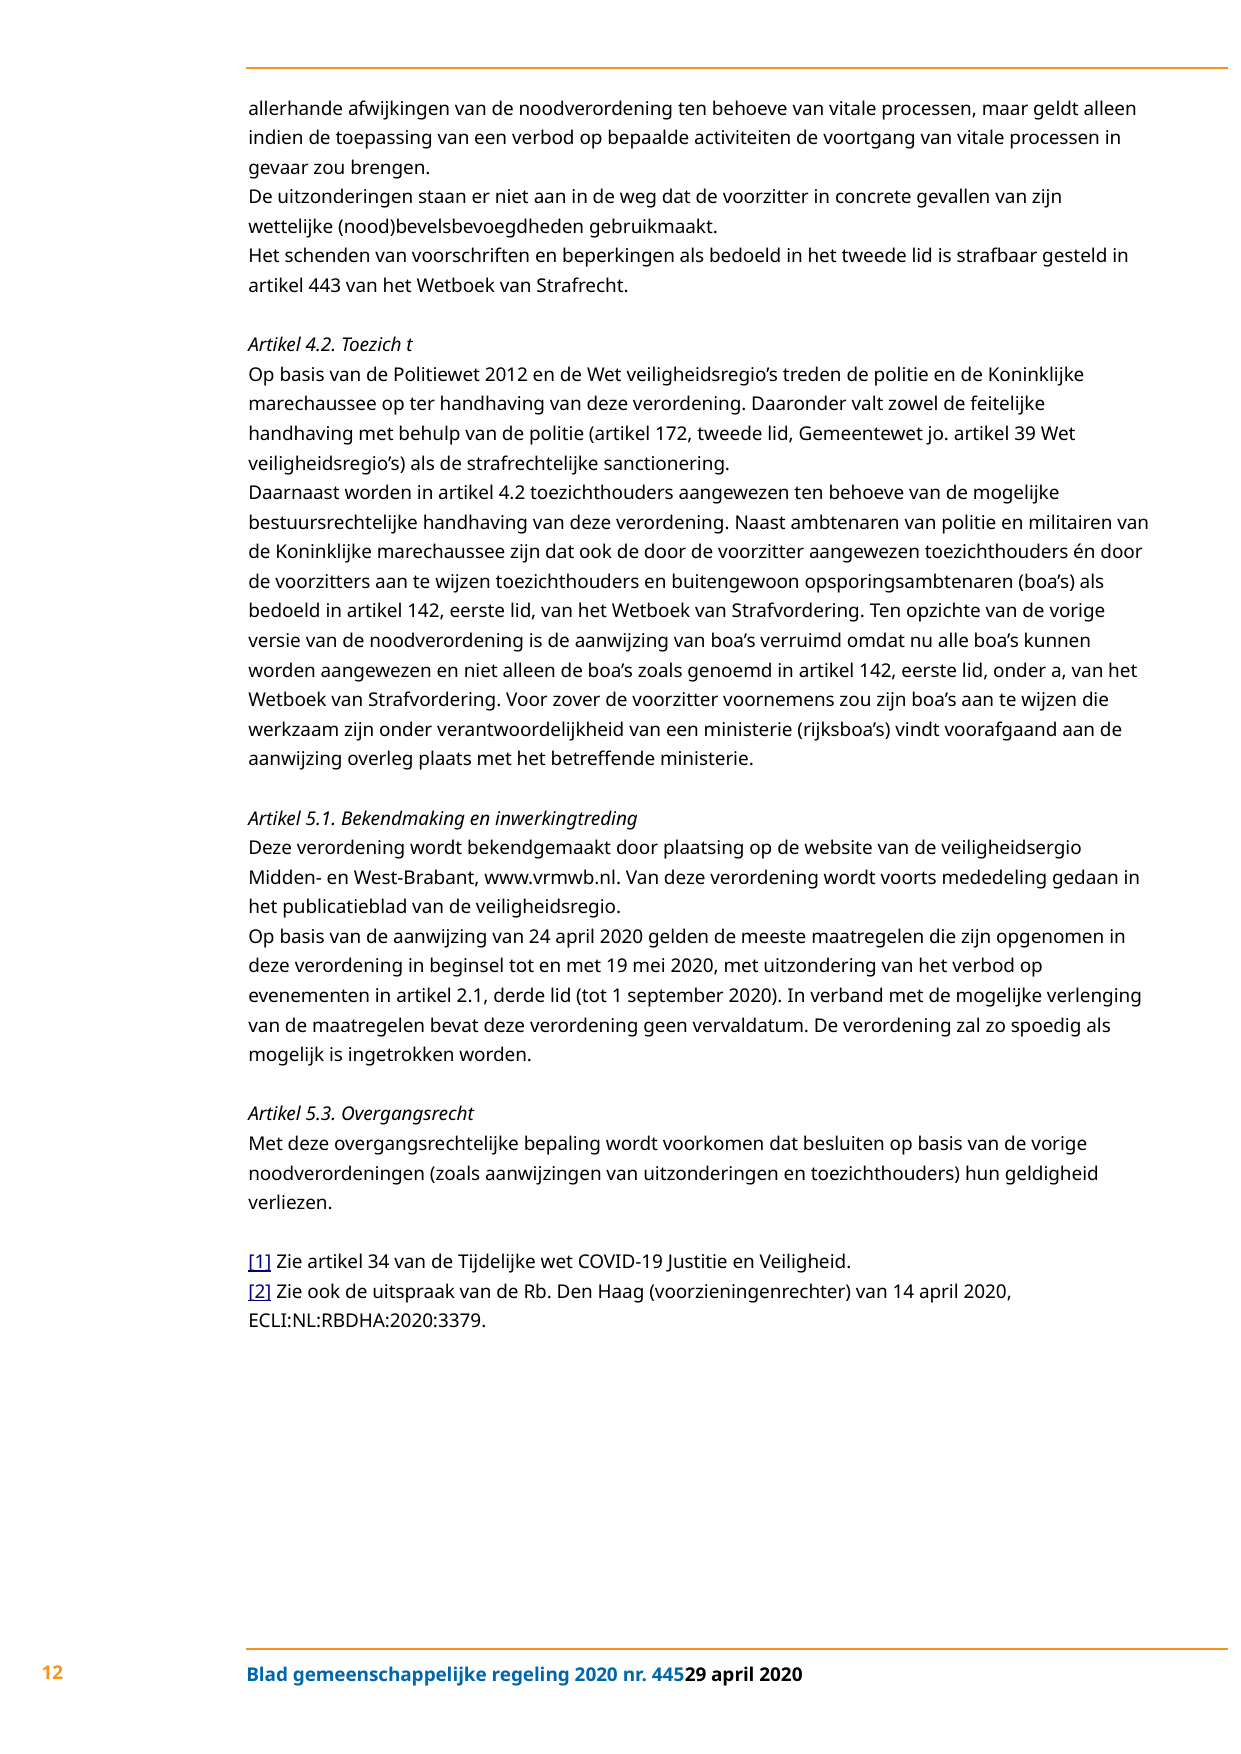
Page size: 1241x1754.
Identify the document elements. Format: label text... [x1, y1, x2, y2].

text Op basis van de aanwijzing van 24 april 2020 gelden de meeste maatregelen die zijn opgenomen in deze verordening in beginsel tot en met 19 mei 2020, met uitzondering van het verbod op evenementen in artikel 2.1, derde lid (tot 1 september 2020). In verband met de mogelijke verlenging van de maatregelen bevat deze verordening geen vervaldatum. De verordening zal zo spoedig als mogelijk is ingetrokken worden. [248, 923, 1152, 1067]
picture [41, 47, 231, 172]
text Artikel 5.1. Bekendmaking en inwerkingtreding [248, 805, 1152, 831]
text De uitzonderingen staan er niet aan in de weg dat de voorzitter in concrete gevallen van zijn wettelijke (nood)bevelsbevoegdheden gebruikmaakt. [248, 183, 1152, 239]
text [2] Zie ook de uitspraak van de Rb. Den Haag (voorzieningenrechter) van 14 april 2020, ECLI:NL:RBDHA:2020:3379. [248, 1278, 1152, 1333]
text Met deze overgangsrechtelijke bepaling wordt voorkomen dat besluiten op basis van de vorige noodverordeningen (zoals aanwijzingen van uitzonderingen en toezichthouders) hun geldigheid verliezen. [248, 1130, 1152, 1215]
text Het schenden van voorschriften en beperkingen als bedoeld in het tweede lid is strafbaar gesteld in artikel 443 van het Wetboek van Strafrecht. [248, 243, 1152, 298]
text [1] Zie artikel 34 van de Tijdelijke wet COVID-19 Justitie en Veiligheid. [248, 1248, 1152, 1274]
text Artikel 5.3. Overgangsrecht [248, 1101, 1152, 1126]
text Op basis van de Politiewet 2012 en de Wet veiligheidsregio’s treden de politie en de Koninklijke marechaussee op ter handhaving van deze verordening. Daaronder valt zowel de feitelijke handhaving met behulp van de politie (artikel 172, tweede lid, Gemeentewet jo. artikel 39 Wet veiligheidsregio’s) als de strafrechtelijke sanctionering. [248, 361, 1152, 476]
text Artikel 4.2. Toezich t [248, 331, 1152, 357]
text allerhande afwijkingen van de noodverordening ten behoeve van vitale processen, maar geldt alleen indien de toepassing van een verbod op bepaalde activiteiten de voortgang van vitale processen in gevaar zou brengen. [248, 95, 1152, 180]
text Daarnaast worden in artikel 4.2 toezichthouders aangewezen ten behoeve van de mogelijke bestuursrechtelijke handhaving van deze verordening. Naast ambtenaren van politie en militairen van de Koninklijke marechaussee zijn dat ook de door de voorzitter aangewezen toezichthouders én door de voorzitters aan te wijzen toezichthouders en buitengewoon opsporingsambtenaren (boa’s) als bedoeld in artikel 142, eerste lid, van het Wetboek van Strafvordering. Ten opzichte van de vorige versie van de noodverordening is de aanwijzing van boa’s verruimd omdat nu alle boa’s kunnen worden aangewezen en niet alleen de boa’s zoals genoemd in artikel 142, eerste lid, onder a, van het Wetboek van Strafvordering. Voor zover de voorzitter voornemens zou zijn boa’s aan te wijzen die werkzaam zijn onder verantwoordelijkheid van een ministerie (rijksboa’s) vindt voorafgaand aan de aanwijzing overleg plaats met het betreffende ministerie. [248, 479, 1152, 771]
text Deze verordening wordt bekendgemaakt door plaatsing op de website van de veiligheidsergio Midden- en West-Brabant, www.vrmwb.nl. Van deze verordening wordt voorts mededeling gedaan in het publicatieblad van de veiligheidsregio. [248, 834, 1152, 919]
